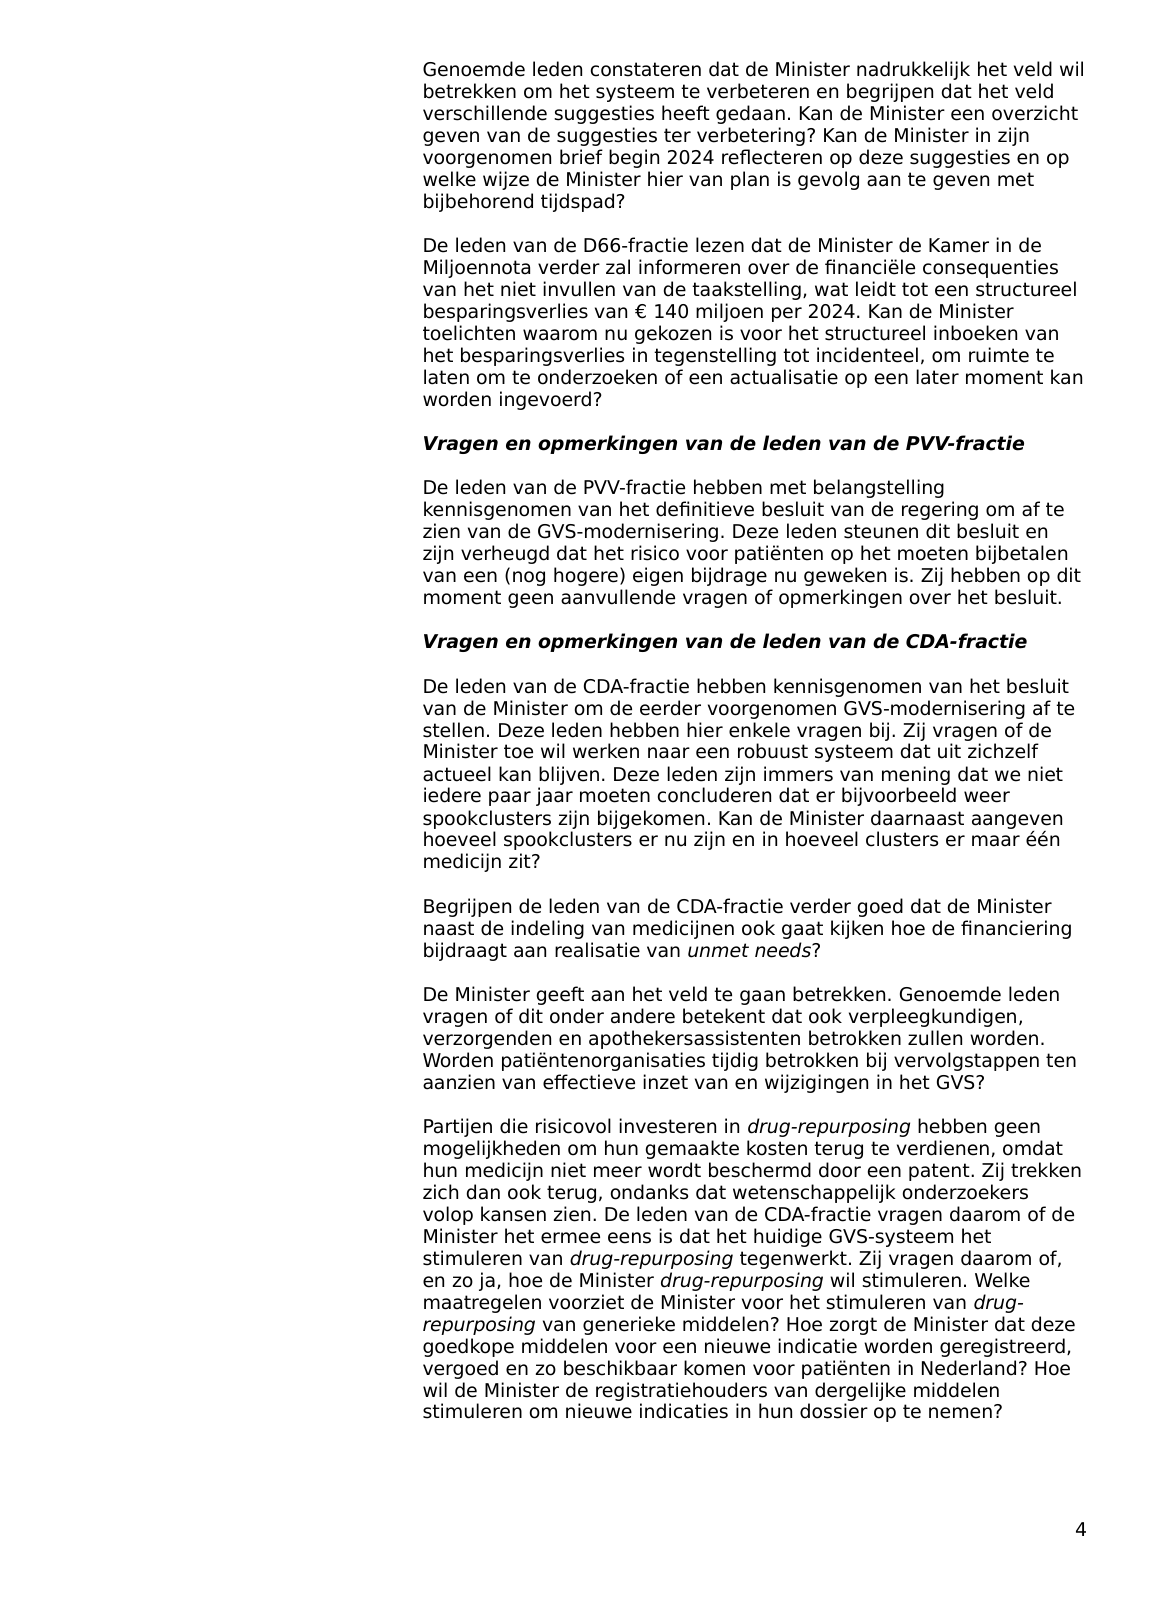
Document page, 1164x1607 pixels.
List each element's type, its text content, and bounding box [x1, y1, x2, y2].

text De leden van de CDA-fractie hebben kennisgenomen van het besluit van de Minister om de eerder voorgenomen GVS-modernisering af te stellen. Deze leden hebben hier enkele vragen bij. Zij vragen of de Minister toe wil werken naar een robuust systeem dat uit zichzelf actueel kan blijven. Deze leden zijn immers van mening dat we niet iedere paar jaar moeten concluderen dat er bijvoorbeeld weer spookclusters zijn bijgekomen. Kan de Minister daarnaast aangeven hoeveel spookclusters er nu zijn en in hoeveel clusters er maar één medicijn zit? [422, 676, 1087, 873]
subtitle Vragen en opmerkingen van de leden van de PVV-fractie [422, 433, 1087, 455]
subtitle Vragen en opmerkingen van de leden van de CDA-fractie [422, 631, 1087, 653]
text Partijen die risicovol investeren in drug-repurposing hebben geen mogelijkheden om hun gemaakte kosten terug te verdienen, omdat hun medicijn niet meer wordt beschermd door een patent. Zij trekken zich dan ook terug, ondanks dat wetenschappelijk onderzoekers volop kansen zien. De leden van de CDA-fractie vragen daarom of de Minister het ermee eens is dat het huidige GVS-systeem het stimuleren van drug-repurposing tegenwerkt. Zij vragen daarom of, en zo ja, hoe de Minister drug-repurposing wil stimuleren. Welke maatregelen voorziet de Minister voor het stimuleren van drug-repurposing van generieke middelen? Hoe zorgt de Minister dat deze goedkope middelen voor een nieuwe indicatie worden geregistreerd, vergoed en zo beschikbaar komen voor patiënten in Nederland? Hoe wil de Minister de registratiehouders van dergelijke middelen stimuleren om nieuwe indicaties in hun dossier op te nemen? [422, 1116, 1087, 1423]
text De leden van de D66-fractie lezen dat de Minister de Kamer in de Miljoennota verder zal informeren over de financiële consequenties van het niet invullen van de taakstelling, wat leidt tot een structureel besparingsverlies van € 140 miljoen per 2024. Kan de Minister toelichten waarom nu gekozen is voor het structureel inboeken van het besparingsverlies in tegenstelling tot incidenteel, om ruimte te laten om te onderzoeken of een actualisatie op een later moment kan worden ingevoerd? [422, 235, 1087, 411]
text De leden van de PVV-fractie hebben met belangstelling kennisgenomen van het definitieve besluit van de regering om af te zien van de GVS-modernisering. Deze leden steunen dit besluit en zijn verheugd dat het risico voor patiënten op het moeten bijbetalen van een (nog hogere) eigen bijdrage nu geweken is. Zij hebben op dit moment geen aanvullende vragen of opmerkingen over het besluit. [422, 477, 1087, 609]
text Begrijpen de leden van de CDA-fractie verder goed dat de Minister naast de indeling van medicijnen ook gaat kijken hoe de financiering bijdraagt aan realisatie van unmet needs? [422, 896, 1087, 961]
text Genoemde leden constateren dat de Minister nadrukkelijk het veld wil betrekken om het systeem te verbeteren en begrijpen dat het veld verschillende suggesties heeft gedaan. Kan de Minister een overzicht geven van de suggesties ter verbetering? Kan de Minister in zijn voorgenomen brief begin 2024 reflecteren op deze suggesties en op welke wijze de Minister hier van plan is gevolg aan te geven met bijbehorend tijdspad? [422, 59, 1087, 213]
text De Minister geeft aan het veld te gaan betrekken. Genoemde leden vragen of dit onder andere betekent dat ook verpleegkundigen, verzorgenden en apothekersassistenten betrokken zullen worden. Worden patiëntenorganisaties tijdig betrokken bij vervolgstappen ten aanzien van effectieve inzet van en wijzigingen in het GVS? [422, 984, 1087, 1093]
